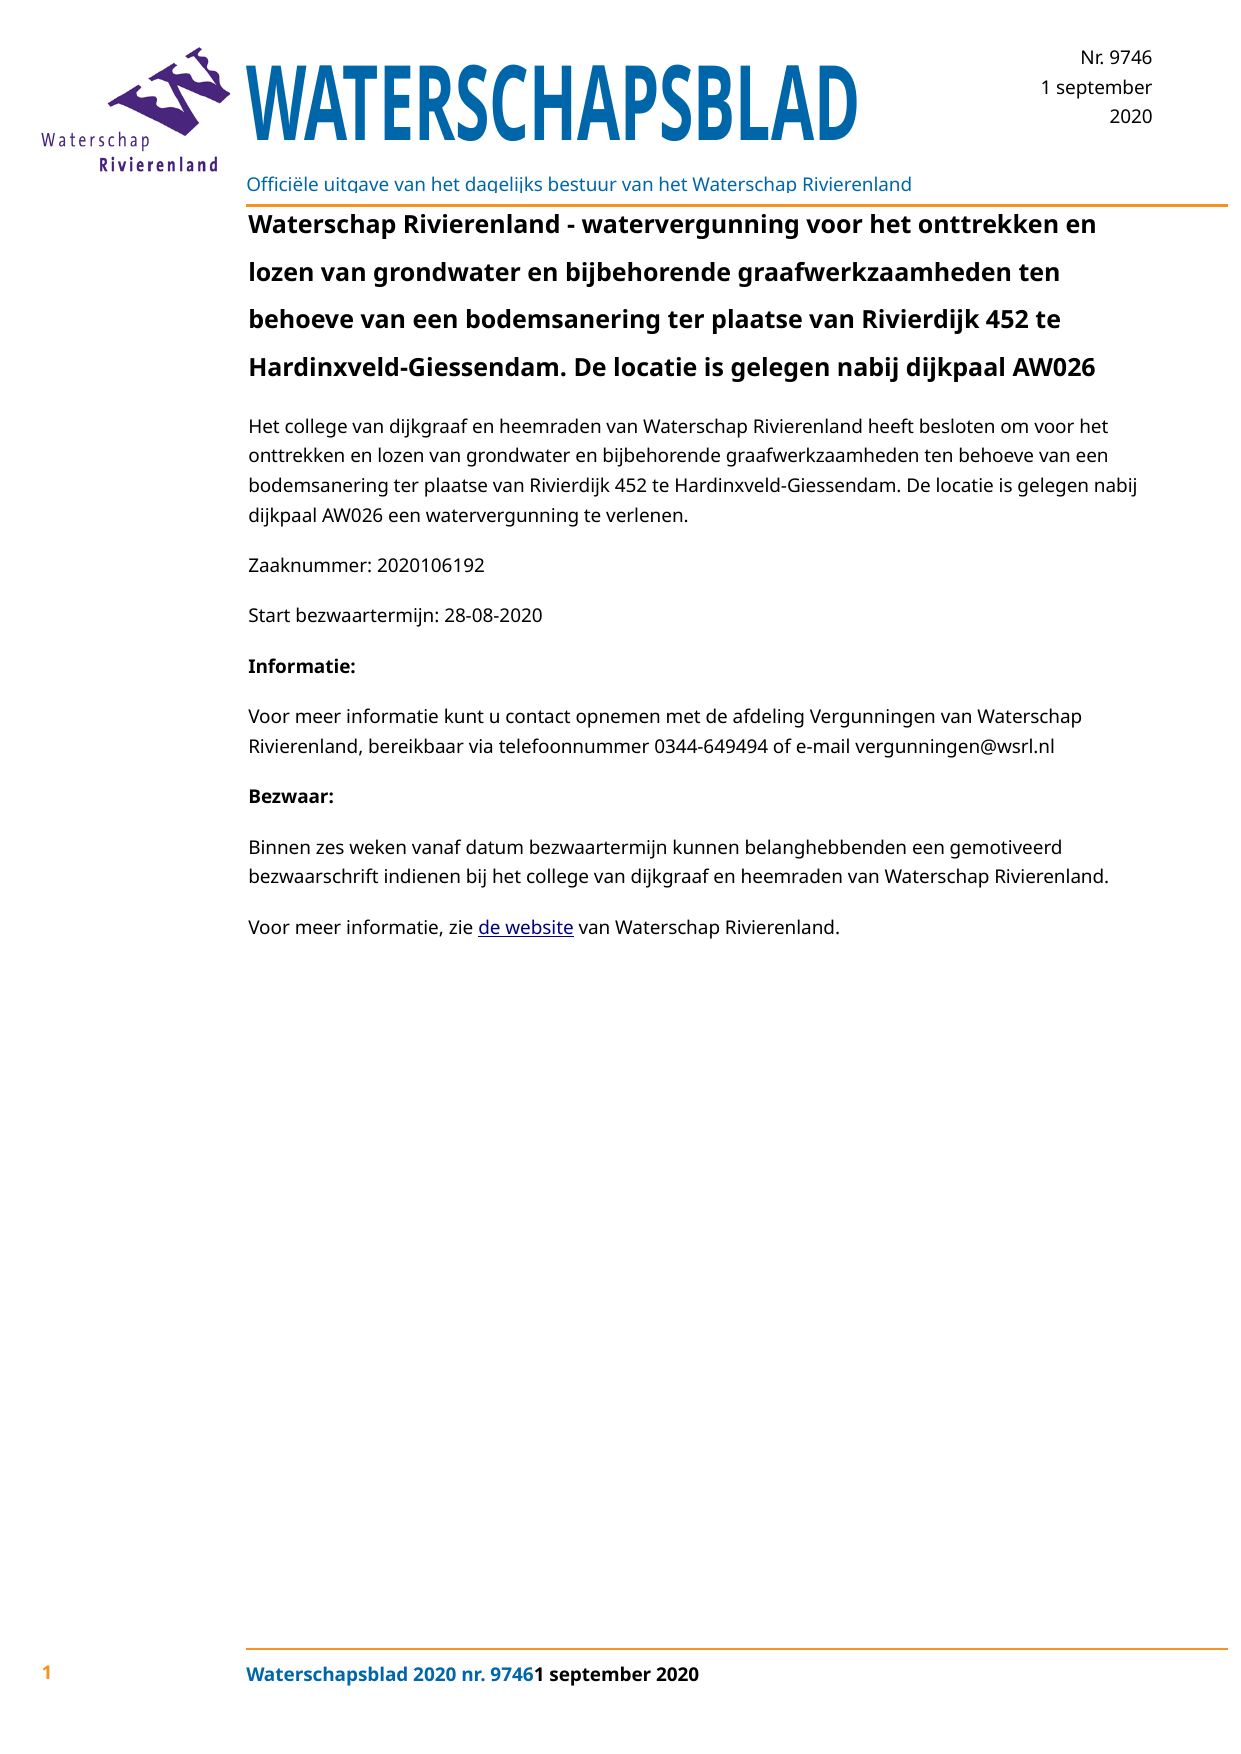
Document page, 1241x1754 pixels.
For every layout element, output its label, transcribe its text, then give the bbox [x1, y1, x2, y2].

text Voor meer informatie, zie de website van Waterschap Rivierenland. [248, 914, 1152, 940]
text Voor meer informatie kunt u contact opnemen met de afdeling Vergunningen van Waterschap Rivierenland, bereikbaar via telefoonnummer 0344-649494 of e-mail vergunningen@wsrl.nl [248, 703, 1152, 759]
text Informatie: [248, 653, 1152, 679]
text Zaaknummer: 2020106192 [248, 552, 1152, 578]
text Waterschap Rivierenland - watervergunning voor het onttrekken en lozen van grondwater en bijbehorende graafwerkzaamheden ten behoeve van een bodemsanering ter plaatse van Rivierdijk 452 te Hardinxveld-Giessendam. De locatie is gelegen nabij dijkpaal AW026 [248, 207, 1152, 384]
picture [41, 47, 231, 172]
text Bezwaar: [248, 783, 1152, 809]
text Start bezwaartermijn: 28-08-2020 [248, 603, 1152, 628]
text Het college van dijkgraaf en heemraden van Waterschap Rivierenland heeft besloten om voor het onttrekken en lozen van grondwater en bijbehorende graafwerkzaamheden ten behoeve van een bodemsanering ter plaatse van Rivierdijk 452 te Hardinxveld-Giessendam. De locatie is gelegen nabij dijkpaal AW026 een watervergunning te verlenen. [248, 413, 1152, 528]
text Binnen zes weken vanaf datum bezwaartermijn kunnen belanghebbenden een gemotiveerd bezwaarschrift indienen bij het college van dijkgraaf en heemraden van Waterschap Rivierenland. [248, 834, 1152, 889]
